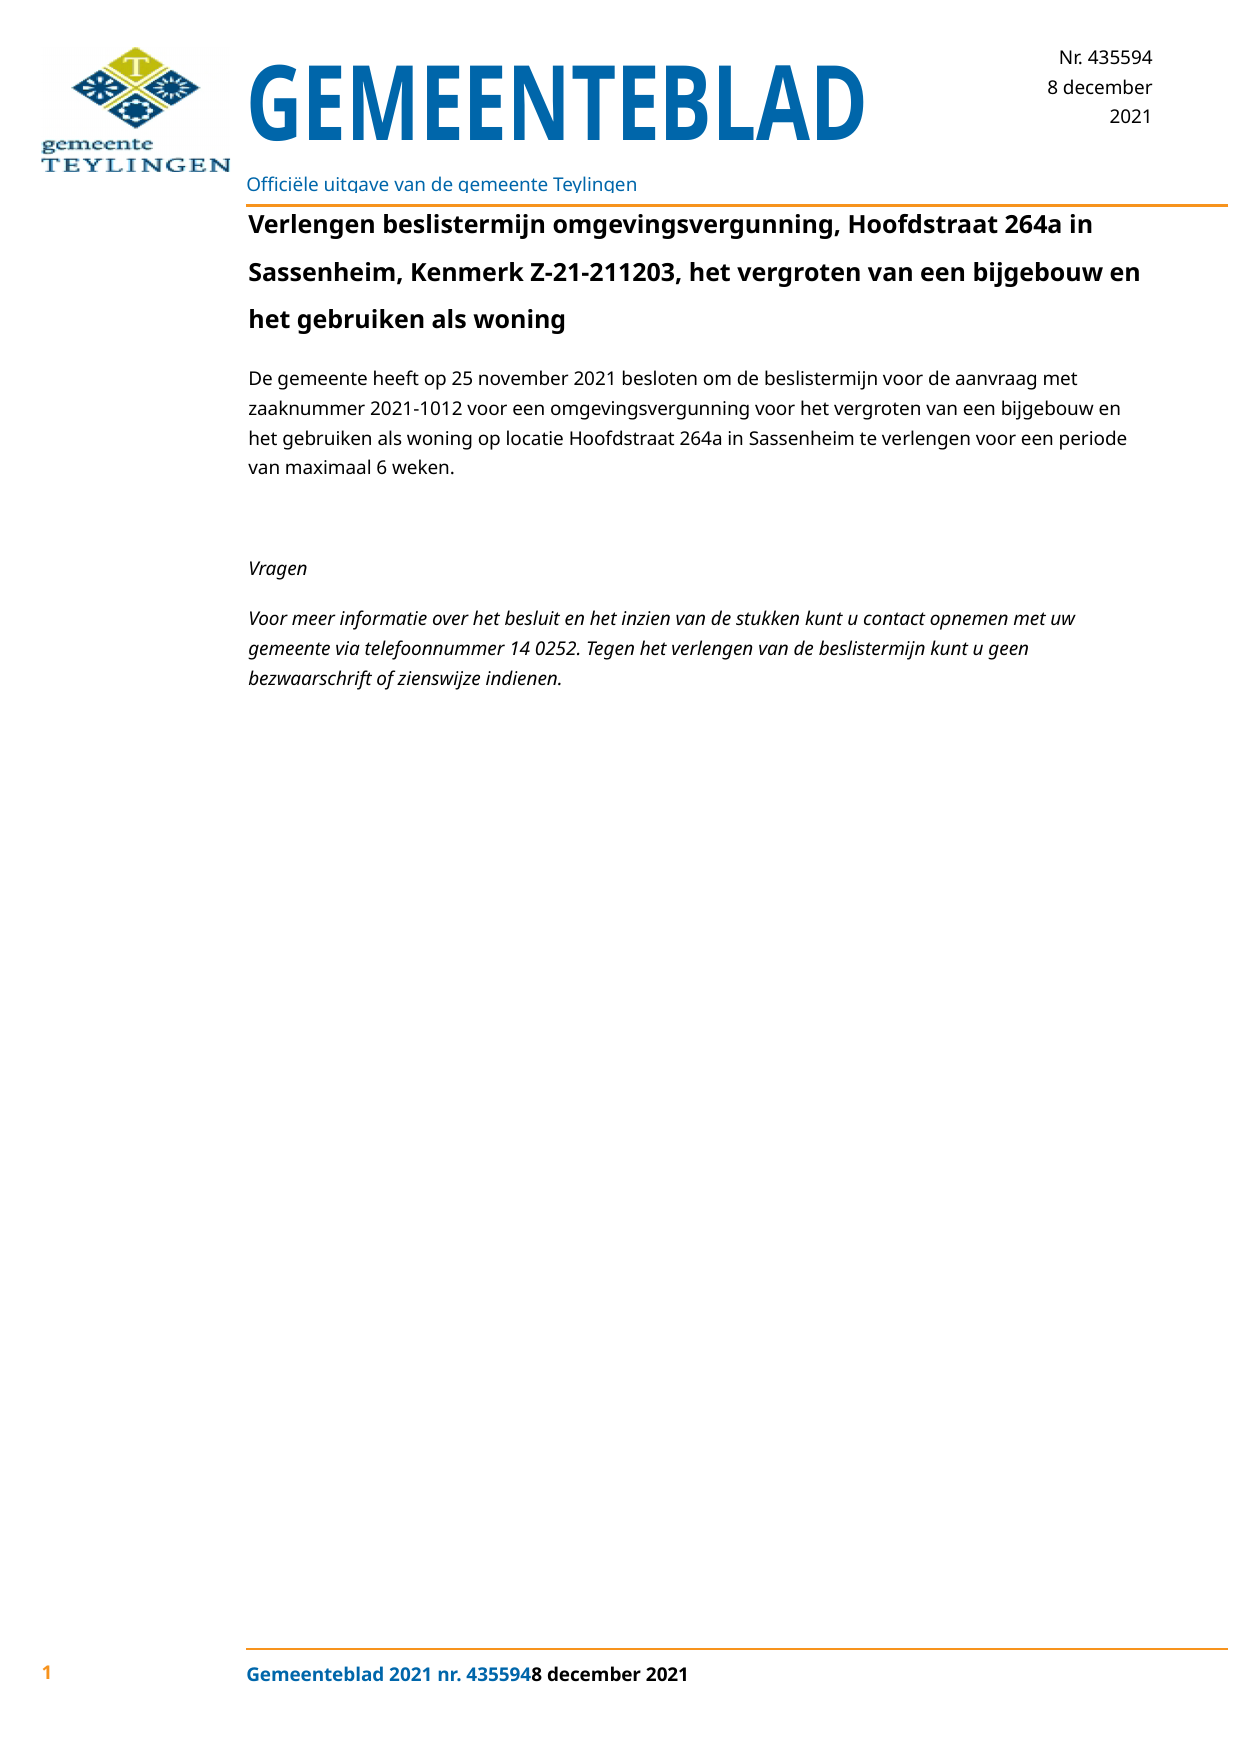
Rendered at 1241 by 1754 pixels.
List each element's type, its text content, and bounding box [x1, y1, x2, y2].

text Vragen [248, 555, 1152, 581]
text Voor meer informatie over het besluit en het inzien van de stukken kunt u contact opnemen met uw gemeente via telefoonnummer 14 0252. Tegen het verlengen van de beslistermijn kunt u geen bezwaarschrift of zienswijze indienen. [248, 606, 1152, 690]
text Verlengen beslistermijn omgevingsvergunning, Hoofdstraat 264a in Sassenheim, Kenmerk Z-21-211203, het vergroten van een bijgebouw en het gebruiken als woning [248, 207, 1152, 336]
picture [41, 47, 231, 172]
text De gemeente heeft op 25 november 2021 besloten om de beslistermijn voor de aanvraag met zaaknummer 2021-1012 voor een omgevingsvergunning voor het vergroten van een bijgebouw en het gebruiken als woning op locatie Hoofdstraat 264a in Sassenheim te verlengen voor een periode van maximaal 6 weken. [248, 366, 1152, 480]
